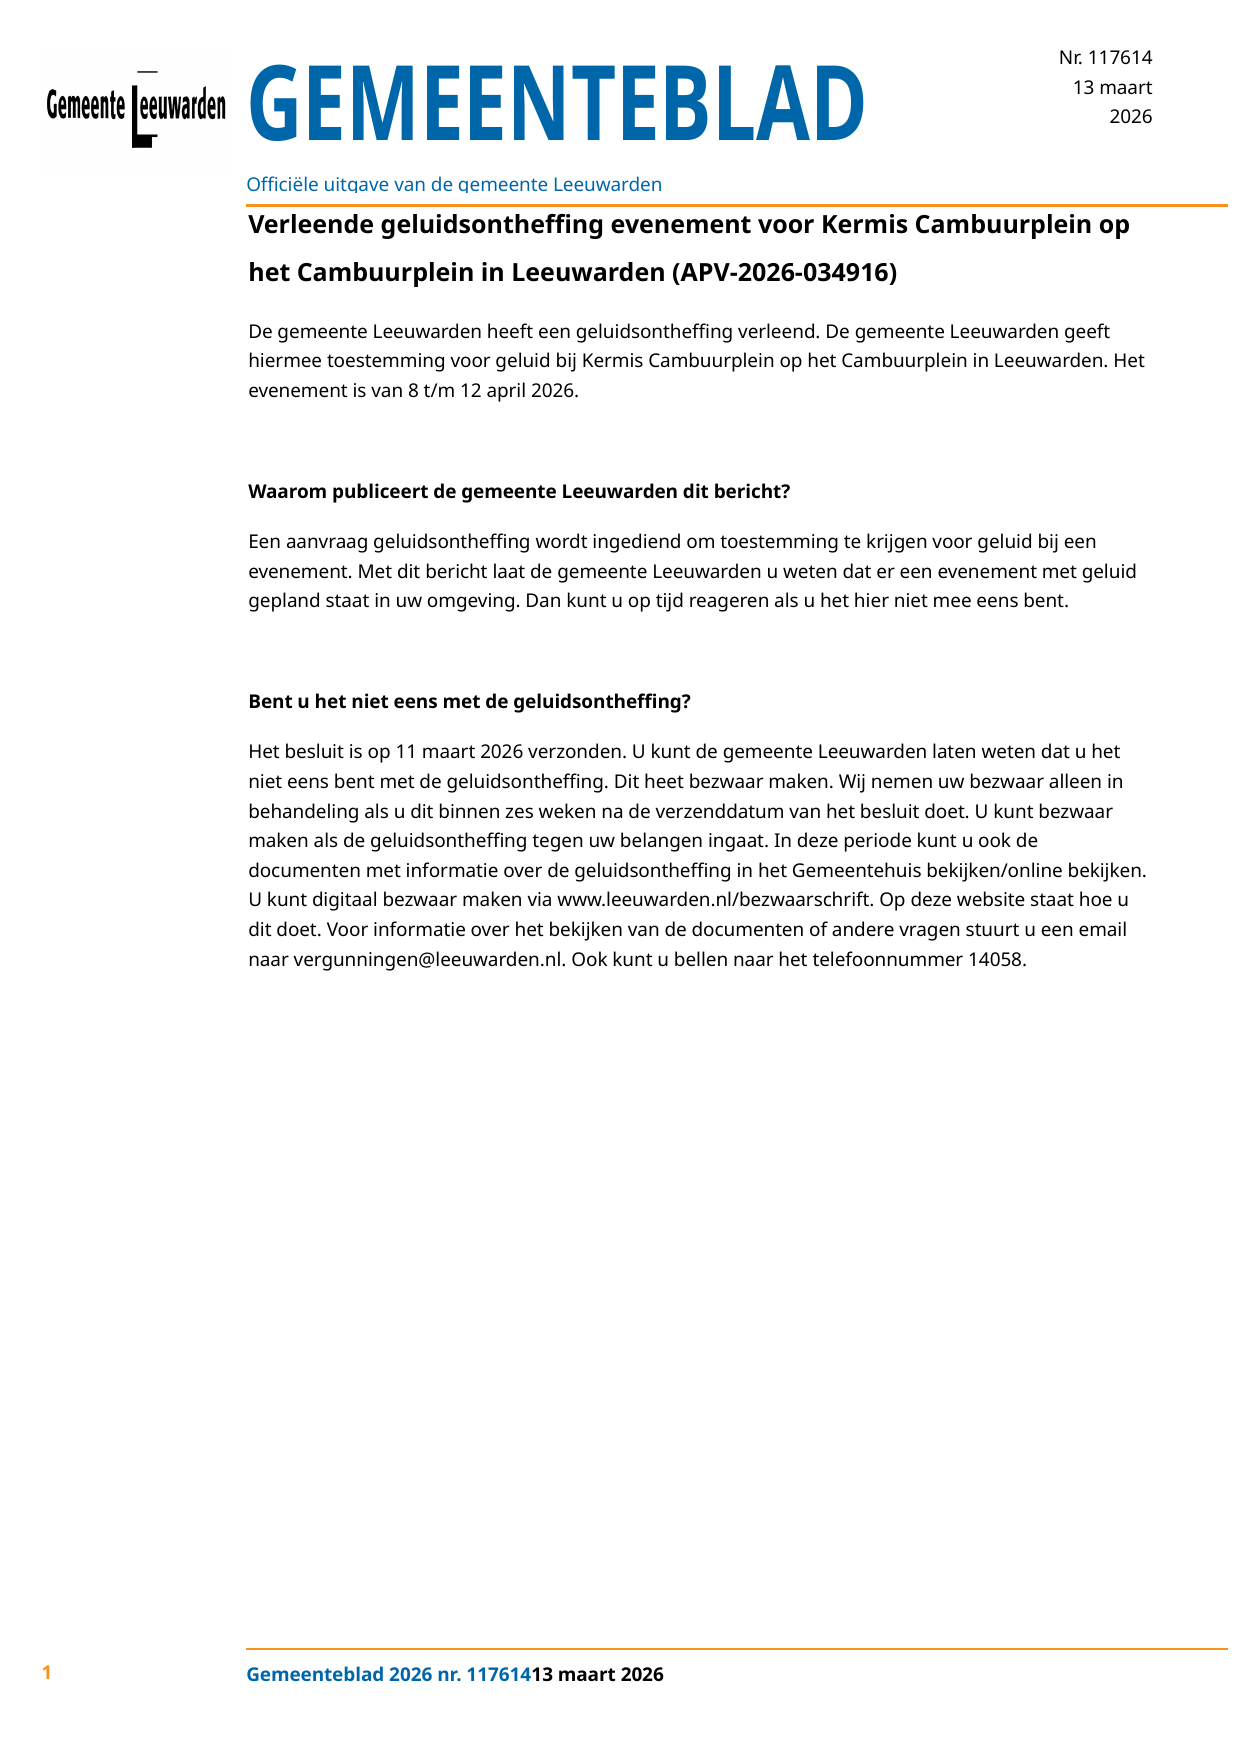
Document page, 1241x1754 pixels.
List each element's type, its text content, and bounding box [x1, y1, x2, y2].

text Waarom publiceert de gemeente Leeuwarden dit bericht? [248, 478, 1152, 504]
text Bent u het niet eens met de geluidsontheffing? [248, 688, 1152, 714]
text Verleende geluidsontheffing evenement voor Kermis Cambuurplein op het Cambuurplein in Leeuwarden (APV-2026-034916) [248, 207, 1152, 288]
picture [41, 47, 231, 172]
text De gemeente Leeuwarden heeft een geluidsontheffing verleend. De gemeente Leeuwarden geeft hiermee toestemming voor geluid bij Kermis Cambuurplein op het Cambuurplein in Leeuwarden. Het evenement is van 8 t/m 12 april 2026. [248, 318, 1152, 403]
text Het besluit is op 11 maart 2026 verzonden. U kunt de gemeente Leeuwarden laten weten dat u het niet eens bent met de geluidsontheffing. Dit heet bezwaar maken. Wij nemen uw bezwaar alleen in behandeling als u dit binnen zes weken na de verzenddatum van het besluit doet. U kunt bezwaar maken als de geluidsontheffing tegen uw belangen ingaat. In deze periode kunt u ook de documenten met informatie over de geluidsontheffing in het Gemeentehuis bekijken/online bekijken. U kunt digitaal bezwaar maken via www.leeuwarden.nl/bezwaarschrift. Op deze website staat hoe u dit doet. Voor informatie over het bekijken van de documenten of andere vragen stuurt u een email naar vergunningen@leeuwarden.nl. Ook kunt u bellen naar het telefoonnummer 14058. [248, 739, 1152, 972]
text Een aanvraag geluidsontheffing wordt ingediend om toestemming te krijgen voor geluid bij een evenement. Met dit bericht laat de gemeente Leeuwarden u weten dat er een evenement met geluid gepland staat in uw omgeving. Dan kunt u op tijd reageren als u het hier niet mee eens bent. [248, 528, 1152, 613]
